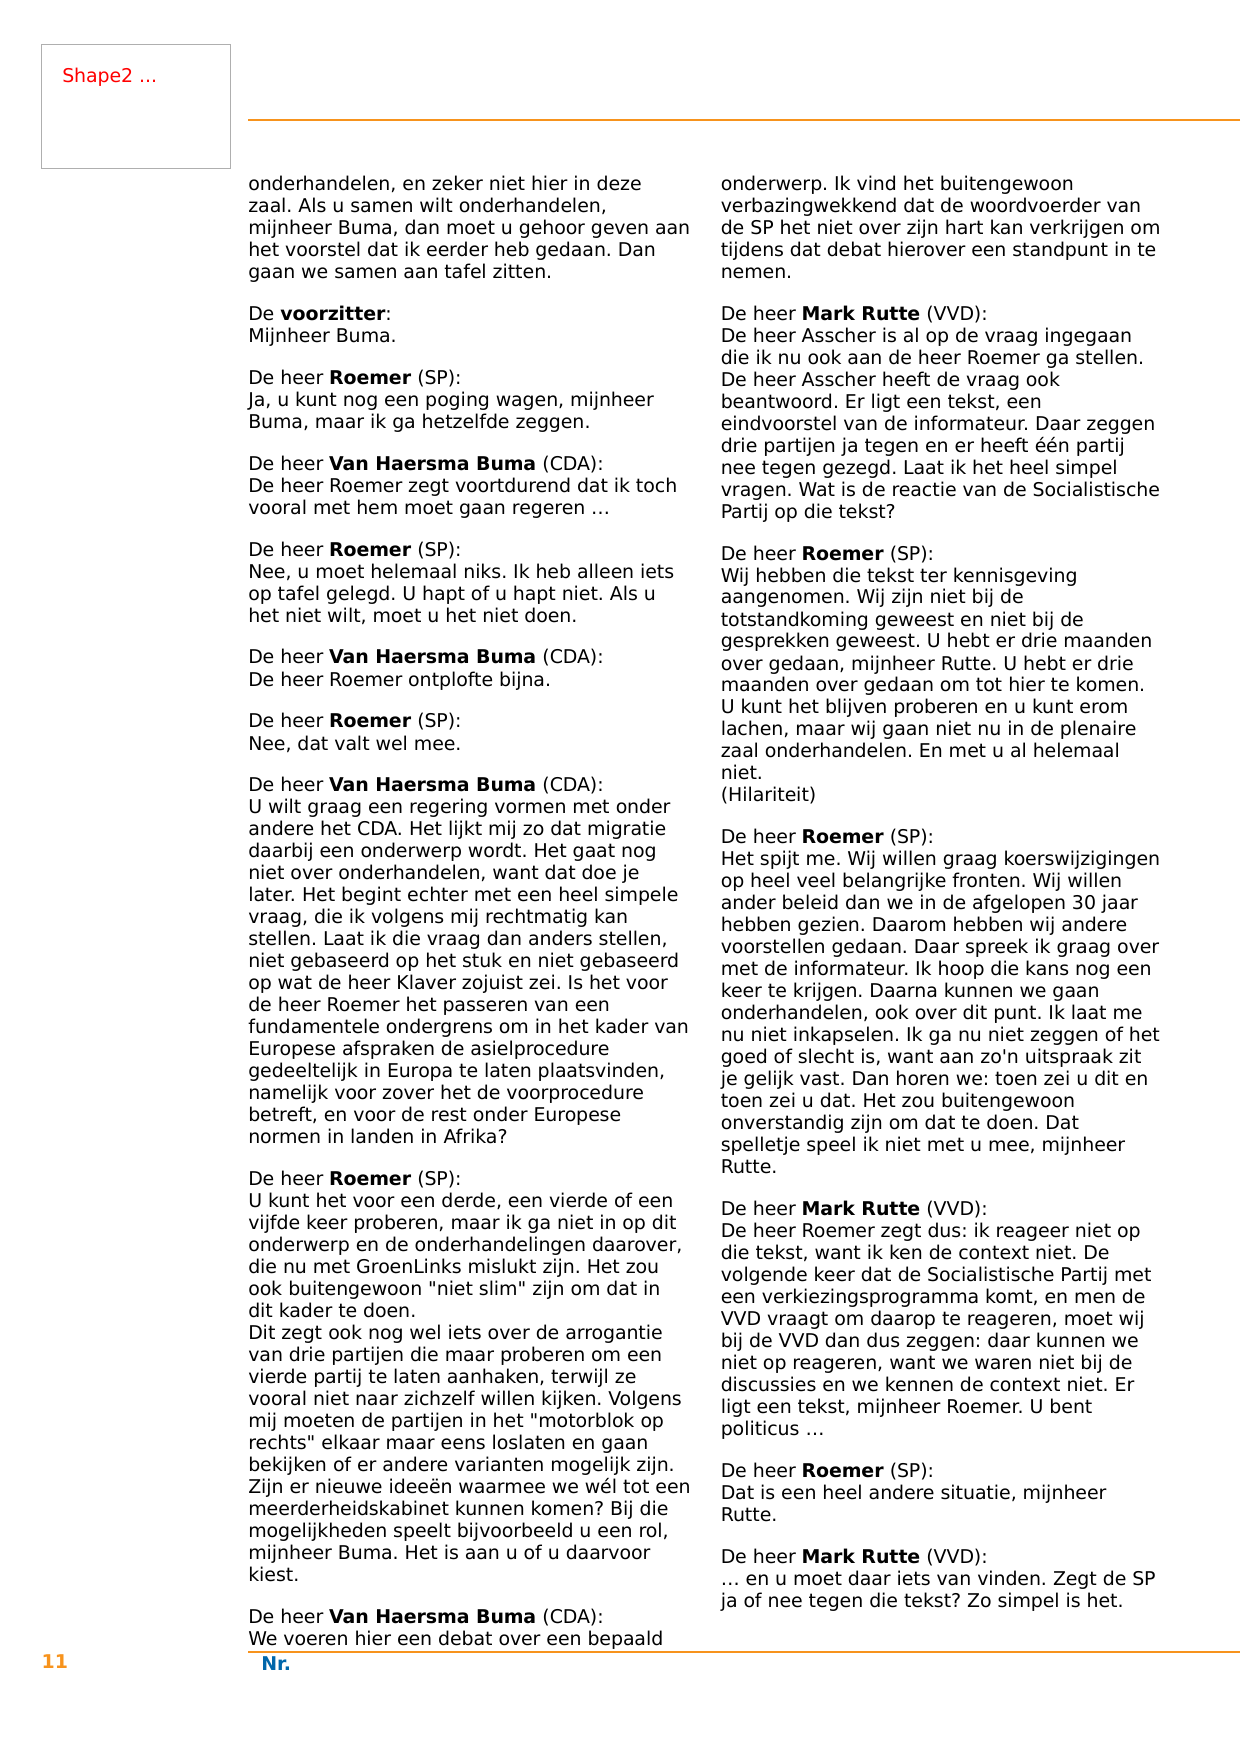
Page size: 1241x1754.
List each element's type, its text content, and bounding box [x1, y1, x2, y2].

text De heer Roemer (SP): [721, 826, 1163, 848]
text Ja, u kunt nog een poging wagen, mijnheer Buma, maar ik ga hetzelfde zeggen. [248, 389, 691, 433]
text Dit zegt ook nog wel iets over de arrogantie van drie partijen die maar proberen om een vierde partij te laten aanhaken, terwijl ze vooral niet naar zichzelf willen kijken. Volgens mij moeten de partijen in het "motorblok op rechts" elkaar maar eens loslaten en gaan bekijken of er andere varianten mogelijk zijn. Zijn er nieuwe ideeën waarmee we wél tot een meerderheidskabinet kunnen komen? Bij die mogelijkheden speelt bijvoorbeeld u een rol, mijnheer Buma. Het is aan u of u daarvoor kiest. [248, 1322, 691, 1586]
text De heer Van Haersma Buma (CDA): [248, 453, 691, 474]
text onderhandelen, en zeker niet hier in deze zaal. Als u samen wilt onderhandelen, mijnheer Buma, dan moet u gehoor geven aan het voorstel dat ik eerder heb gedaan. Dan gaan we samen aan tafel zitten. [248, 173, 691, 283]
text De heer Mark Rutte (VVD): [721, 1198, 1163, 1220]
text … en u moet daar iets van vinden. Zegt de SP ja of nee tegen die tekst? Zo simpel is het. [721, 1568, 1163, 1612]
text De heer Roemer zegt dus: ik reageer niet op die tekst, want ik ken de context niet. De volgende keer dat de Socialistische Partij met een verkiezingsprogramma komt, en men de VVD vraagt om daarop te reageren, moet wij bij de VVD dan dus zeggen: daar kunnen we niet op reageren, want we waren niet bij de discussies en we kennen de context niet. Er ligt een tekst, mijnheer Roemer. U bent politicus … [721, 1220, 1163, 1440]
text De heer Roemer (SP): [248, 710, 691, 732]
text U wilt graag een regering vormen met onder andere het CDA. Het lijkt mij zo dat migratie daarbij een onderwerp wordt. Het gaat nog niet over onderhandelen, want dat doe je later. Het begint echter met een heel simpele vraag, die ik volgens mij rechtmatig kan stellen. Laat ik die vraag dan anders stellen, niet gebaseerd op het stuk en niet gebaseerd op wat de heer Klaver zojuist zei. Is het voor de heer Roemer het passeren van een fundamentele ondergrens om in het kader van Europese afspraken de asielprocedure gedeeltelijk in Europa te laten plaatsvinden, namelijk voor zover het de voorprocedure betreft, en voor de rest onder Europese normen in landen in Afrika? [248, 796, 691, 1148]
text De heer Roemer (SP): [721, 542, 1163, 564]
text De heer Roemer (SP): [248, 538, 691, 561]
text onderwerp. Ik vind het buitengewoon verbazingwekkend dat de woordvoerder van de SP het niet over zijn hart kan verkrijgen om tijdens dat debat hierover een standpunt in te nemen. [721, 173, 1163, 283]
text Wij hebben die tekst ter kennisgeving aangenomen. Wij zijn niet bij de totstandkoming geweest en niet bij de gesprekken geweest. U hebt er drie maanden over gedaan, mijnheer Rutte. U hebt er drie maanden over gedaan om tot hier te komen. U kunt het blijven proberen en u kunt erom lachen, maar wij gaan niet nu in de plenaire zaal onderhandelen. En met u al helemaal niet. [721, 564, 1163, 784]
text We voeren hier een debat over een bepaald [248, 1628, 691, 1649]
text De heer Roemer (SP): [248, 367, 691, 389]
text Het spijt me. Wij willen graag koerswijzigingen op heel veel belangrijke fronten. Wij willen ander beleid dan we in de afgelopen 30 jaar hebben gezien. Daarom hebben wij andere voorstellen gedaan. Daar spreek ik graag over met de informateur. Ik hoop die kans nog een keer te krijgen. Daarna kunnen we gaan onderhandelen, ook over dit punt. Ik laat me nu niet inkapselen. Ik ga nu niet zeggen of het goed of slecht is, want aan zo'n uitspraak zit je gelijk vast. Dan horen we: toen zei u dit en toen zei u dat. Het zou buitengewoon onverstandig zijn om dat te doen. Dat spelletje speel ik niet met u mee, mijnheer Rutte. [721, 848, 1163, 1178]
text U kunt het voor een derde, een vierde of een vijfde keer proberen, maar ik ga niet in op dit onderwerp en de onderhandelingen daarover, die nu met GroenLinks mislukt zijn. Het zou ook buitengewoon "niet slim" zijn om dat in dit kader te doen. [248, 1190, 691, 1322]
text De heer Mark Rutte (VVD): [721, 1546, 1163, 1568]
text Dat is een heel andere situatie, mijnheer Rutte. [721, 1482, 1163, 1526]
text De heer Asscher is al op de vraag ingegaan die ik nu ook aan de heer Roemer ga stellen. De heer Asscher heeft de vraag ook beantwoord. Er ligt een tekst, een eindvoorstel van de informateur. Daar zeggen drie partijen ja tegen en er heeft één partij nee tegen gezegd. Laat ik het heel simpel vragen. Wat is de reactie van de Socialistische Partij op die tekst? [721, 325, 1163, 522]
text De heer Mark Rutte (VVD): [721, 303, 1163, 325]
text Nee, dat valt wel mee. [248, 732, 691, 754]
text De heer Van Haersma Buma (CDA): [248, 646, 691, 668]
text De heer Van Haersma Buma (CDA): [248, 774, 691, 796]
text De heer Roemer (SP): [248, 1168, 691, 1190]
text Mijnheer Buma. [248, 325, 691, 347]
text Nee, u moet helemaal niks. Ik heb alleen iets op tafel gelegd. U hapt of u hapt niet. Als u het niet wilt, moet u het niet doen. [248, 561, 691, 626]
text De heer Roemer (SP): [721, 1460, 1163, 1482]
text De heer Roemer ontplofte bijna. [248, 668, 691, 690]
text (Hilariteit) [721, 784, 1163, 806]
text De heer Van Haersma Buma (CDA): [248, 1606, 691, 1628]
text De heer Roemer zegt voortdurend dat ik toch vooral met hem moet gaan regeren … [248, 474, 691, 518]
text De voorzitter: [248, 303, 691, 325]
